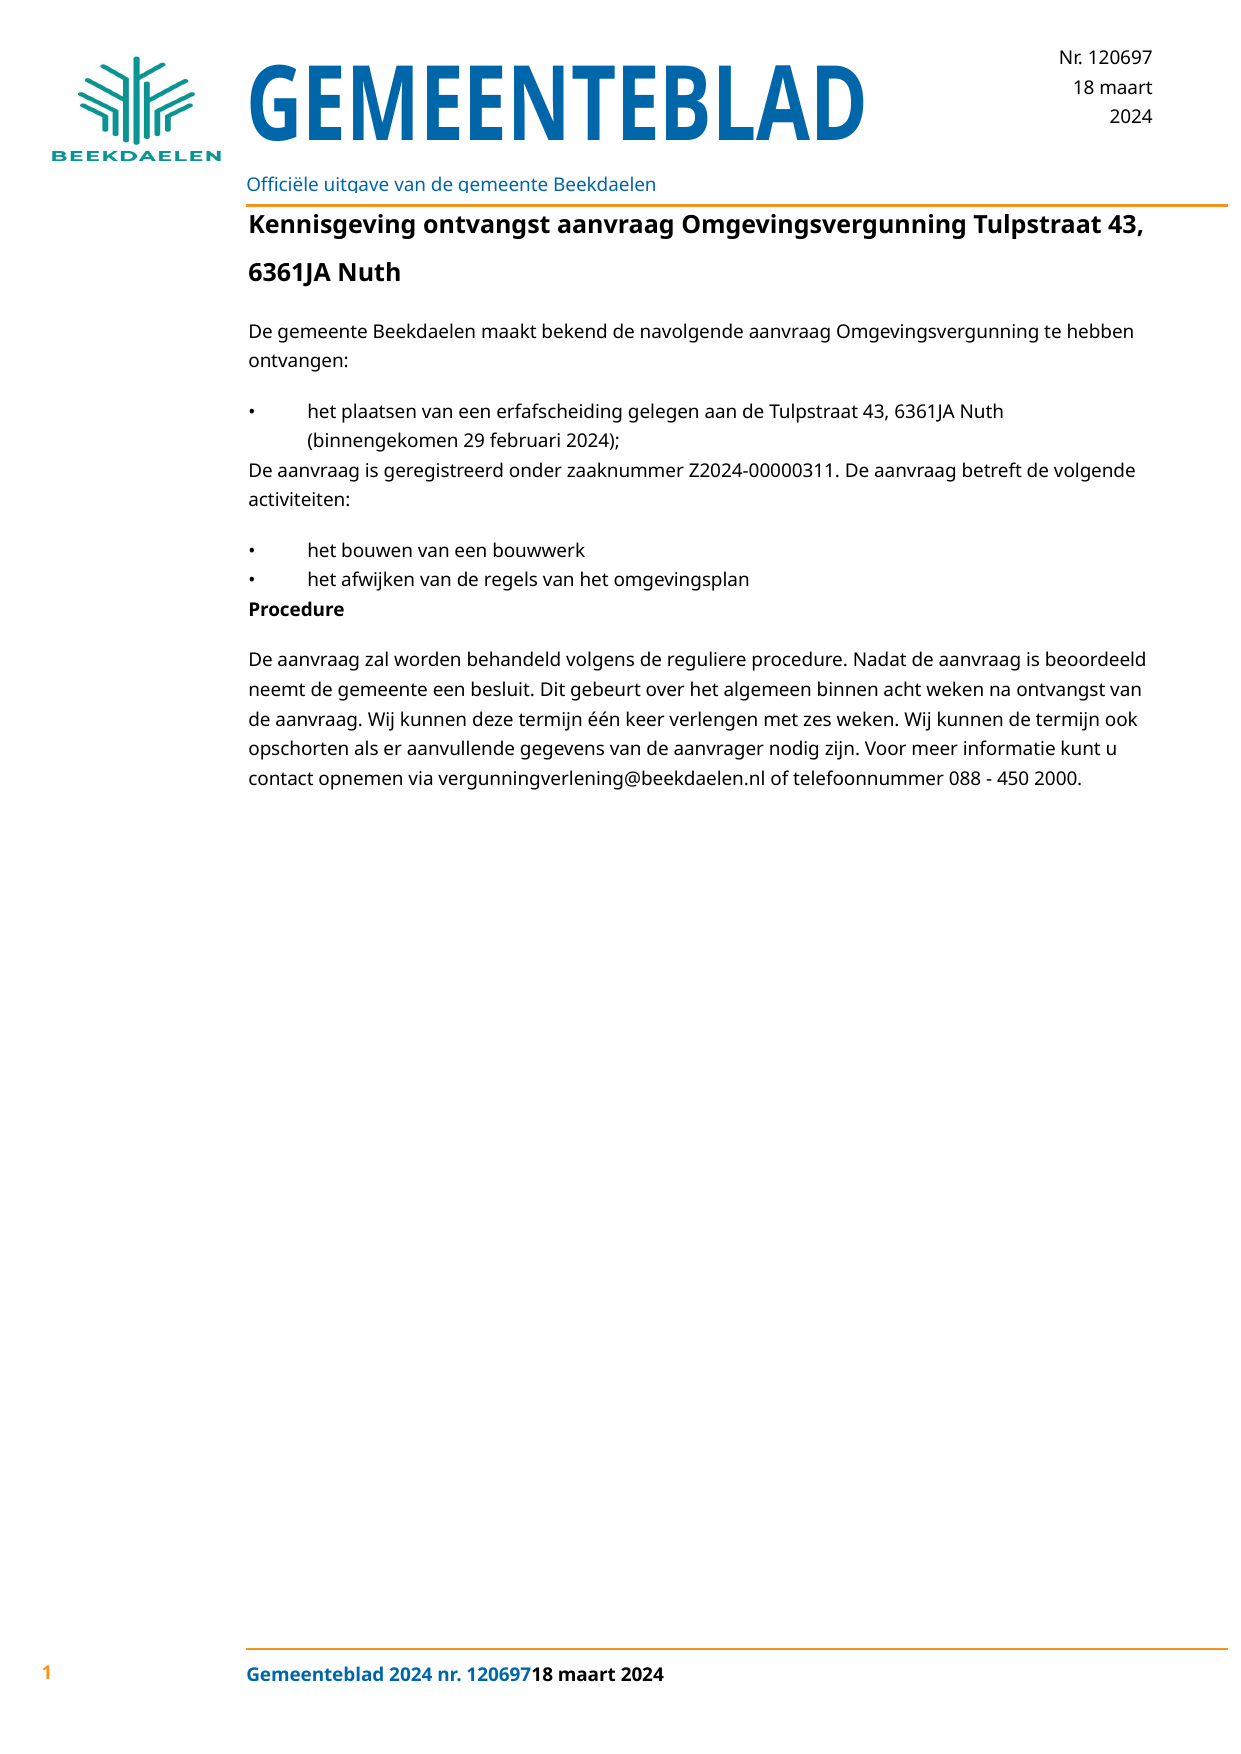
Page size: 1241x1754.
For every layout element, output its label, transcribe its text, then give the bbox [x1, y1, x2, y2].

picture [41, 47, 231, 172]
list het afwijken van de regels van het omgevingsplan [248, 567, 1152, 592]
text Kennisgeving ontvangst aanvraag Omgevingsvergunning Tulpstraat 43, 6361JA Nuth [248, 207, 1152, 288]
text Procedure [248, 596, 1152, 622]
list het plaatsen van een erfafscheiding gelegen aan de Tulpstraat 43, 6361JA Nuth (binnengekomen 29 februari 2024); [248, 398, 1152, 453]
text De aanvraag is geregistreerd onder zaaknummer Z2024-00000311. De aanvraag betreft de volgende activiteiten: [248, 457, 1152, 512]
list het bouwen van een bouwwerk [248, 537, 1152, 563]
text De aanvraag zal worden behandeld volgens de reguliere procedure. Nadat de aanvraag is beoordeeld neemt de gemeente een besluit. Dit gebeurt over het algemeen binnen acht weken na ontvangst van de aanvraag. Wij kunnen deze termijn één keer verlengen met zes weken. Wij kunnen de termijn ook opschorten als er aanvullende gegevens van de aanvrager nodig zijn. Voor meer informatie kunt u contact opnemen via vergunningverlening@beekdaelen.nl of telefoonnummer 088 - 450 2000. [248, 647, 1152, 791]
text De gemeente Beekdaelen maakt bekend de navolgende aanvraag Omgevingsvergunning te hebben ontvangen: [248, 318, 1152, 373]
